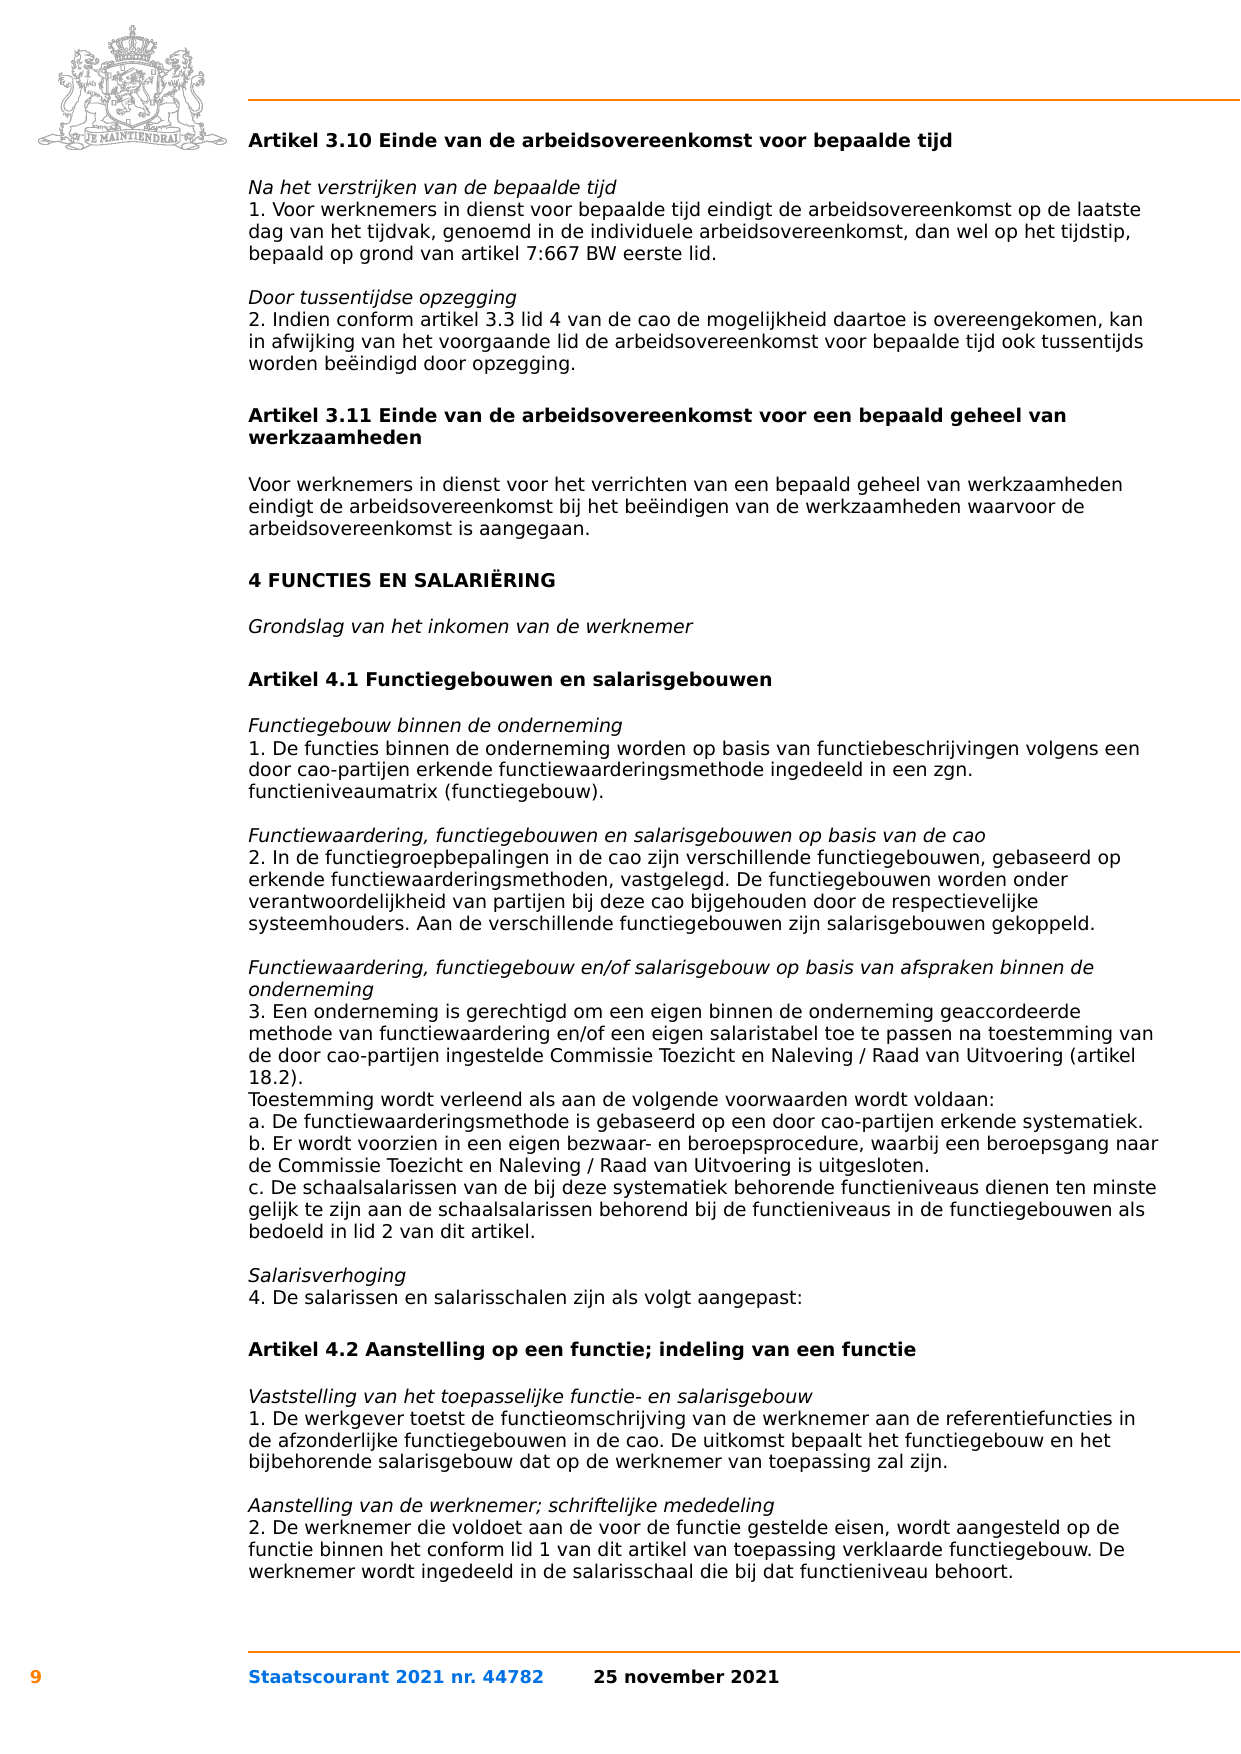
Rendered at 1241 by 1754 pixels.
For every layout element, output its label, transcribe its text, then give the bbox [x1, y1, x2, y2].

text 1. De functies binnen de onderneming worden op basis van functiebeschrijvingen volgens een door cao-partijen erkende functiewaarderingsmethode ingedeeld in een zgn. functieniveaumatrix (functiegebouw). [248, 737, 1163, 803]
text 1. Voor werknemers in dienst voor bepaalde tijd eindigt de arbeidsovereenkomst op de laatste dag van het tijdvak, genoemd in de individuele arbeidsovereenkomst, dan wel op het tijdstip, bepaald op grond van artikel 7:667 BW eerste lid. [248, 199, 1163, 265]
text 4. De salarissen en salarisschalen zijn als volgt aangepast: [248, 1287, 1163, 1308]
subtitle Functiewaardering, functiegebouw en/of salarisgebouw op basis van afspraken binnen de onderneming [248, 957, 1163, 1001]
subtitle Grondslag van het inkomen van de werknemer [248, 616, 1163, 638]
text b. Er wordt voorzien in een eigen bezwaar- en beroepsprocedure, waarbij een beroepsgang naar de Commissie Toezicht en Naleving / Raad van Uitvoering is uitgesloten. [248, 1133, 1163, 1177]
subtitle Functiewaardering, functiegebouwen en salarisgebouwen op basis van de cao [248, 825, 1163, 847]
subtitle Salarisverhoging [248, 1264, 1163, 1287]
text a. De functiewaarderingsmethode is gebaseerd op een door cao-partijen erkende systematiek. [248, 1111, 1163, 1133]
subtitle Artikel 4.2 Aanstelling op een functie; indeling van een functie [248, 1338, 1163, 1361]
text 1. De werkgever toetst de functieomschrijving van de werknemer aan de referentiefuncties in de afzonderlijke functiegebouwen in de cao. De uitkomst bepaalt het functiegebouw en het bijbehorende salarisgebouw dat op de werknemer van toepassing zal zijn. [248, 1407, 1163, 1473]
subtitle Artikel 3.10 Einde van de arbeidsovereenkomst voor bepaalde tijd [248, 130, 1163, 152]
text 2. In de functiegroepbepalingen in de cao zijn verschillende functiegebouwen, gebaseerd op erkende functiewaarderingsmethoden, vastgelegd. De functiegebouwen worden onder verantwoordelijkheid van partijen bij deze cao bijgehouden door de respectievelijke systeemhouders. Aan de verschillende functiegebouwen zijn salarisgebouwen gekoppeld. [248, 847, 1163, 935]
subtitle Vaststelling van het toepasselijke functie- en salarisgebouw [248, 1386, 1163, 1407]
text c. De schaalsalarissen van de bij deze systematiek behorende functieniveaus dienen ten minste gelijk te zijn aan de schaalsalarissen behorend bij de functieniveaus in de functiegebouwen als bedoeld in lid 2 van dit artikel. [248, 1177, 1163, 1243]
subtitle Artikel 4.1 Functiegebouwen en salarisgebouwen [248, 668, 1163, 690]
subtitle Door tussentijdse opzegging [248, 287, 1163, 309]
text 2. De werknemer die voldoet aan de voor de functie gestelde eisen, wordt aangesteld op de functie binnen het conform lid 1 van dit artikel van toepassing verklaarde functiegebouw. De werknemer wordt ingedeeld in de salarisschaal die bij dat functieniveau behoort. [248, 1517, 1163, 1583]
picture [38, 25, 227, 150]
subtitle Aanstelling van de werknemer; schriftelijke mededeling [248, 1495, 1163, 1517]
text 2. Indien conform artikel 3.3 lid 4 van de cao de mogelijkheid daartoe is overeengekomen, kan in afwijking van het voorgaande lid de arbeidsovereenkomst voor bepaalde tijd ook tussentijds worden beëindigd door opzegging. [248, 309, 1163, 374]
subtitle Na het verstrijken van de bepaalde tijd [248, 177, 1163, 199]
text Toestemming wordt verleend als aan de volgende voorwaarden wordt voldaan: [248, 1089, 1163, 1111]
subtitle Artikel 3.11 Einde van de arbeidsovereenkomst voor een bepaald geheel van werkzaamheden [248, 404, 1163, 448]
subtitle 4 FUNCTIES EN SALARIËRING [248, 569, 1163, 591]
text Voor werknemers in dienst voor het verrichten van een bepaald geheel van werkzaamheden eindigt de arbeidsovereenkomst bij het beëindigen van de werkzaamheden waarvoor de arbeidsovereenkomst is aangegaan. [248, 473, 1163, 539]
subtitle Functiegebouw binnen de onderneming [248, 715, 1163, 737]
text 3. Een onderneming is gerechtigd om een eigen binnen de onderneming geaccordeerde methode van functiewaardering en/of een eigen salaristabel toe te passen na toestemming van de door cao-partijen ingestelde Commissie Toezicht en Naleving / Raad van Uitvoering (artikel 18.2). [248, 1001, 1163, 1089]
